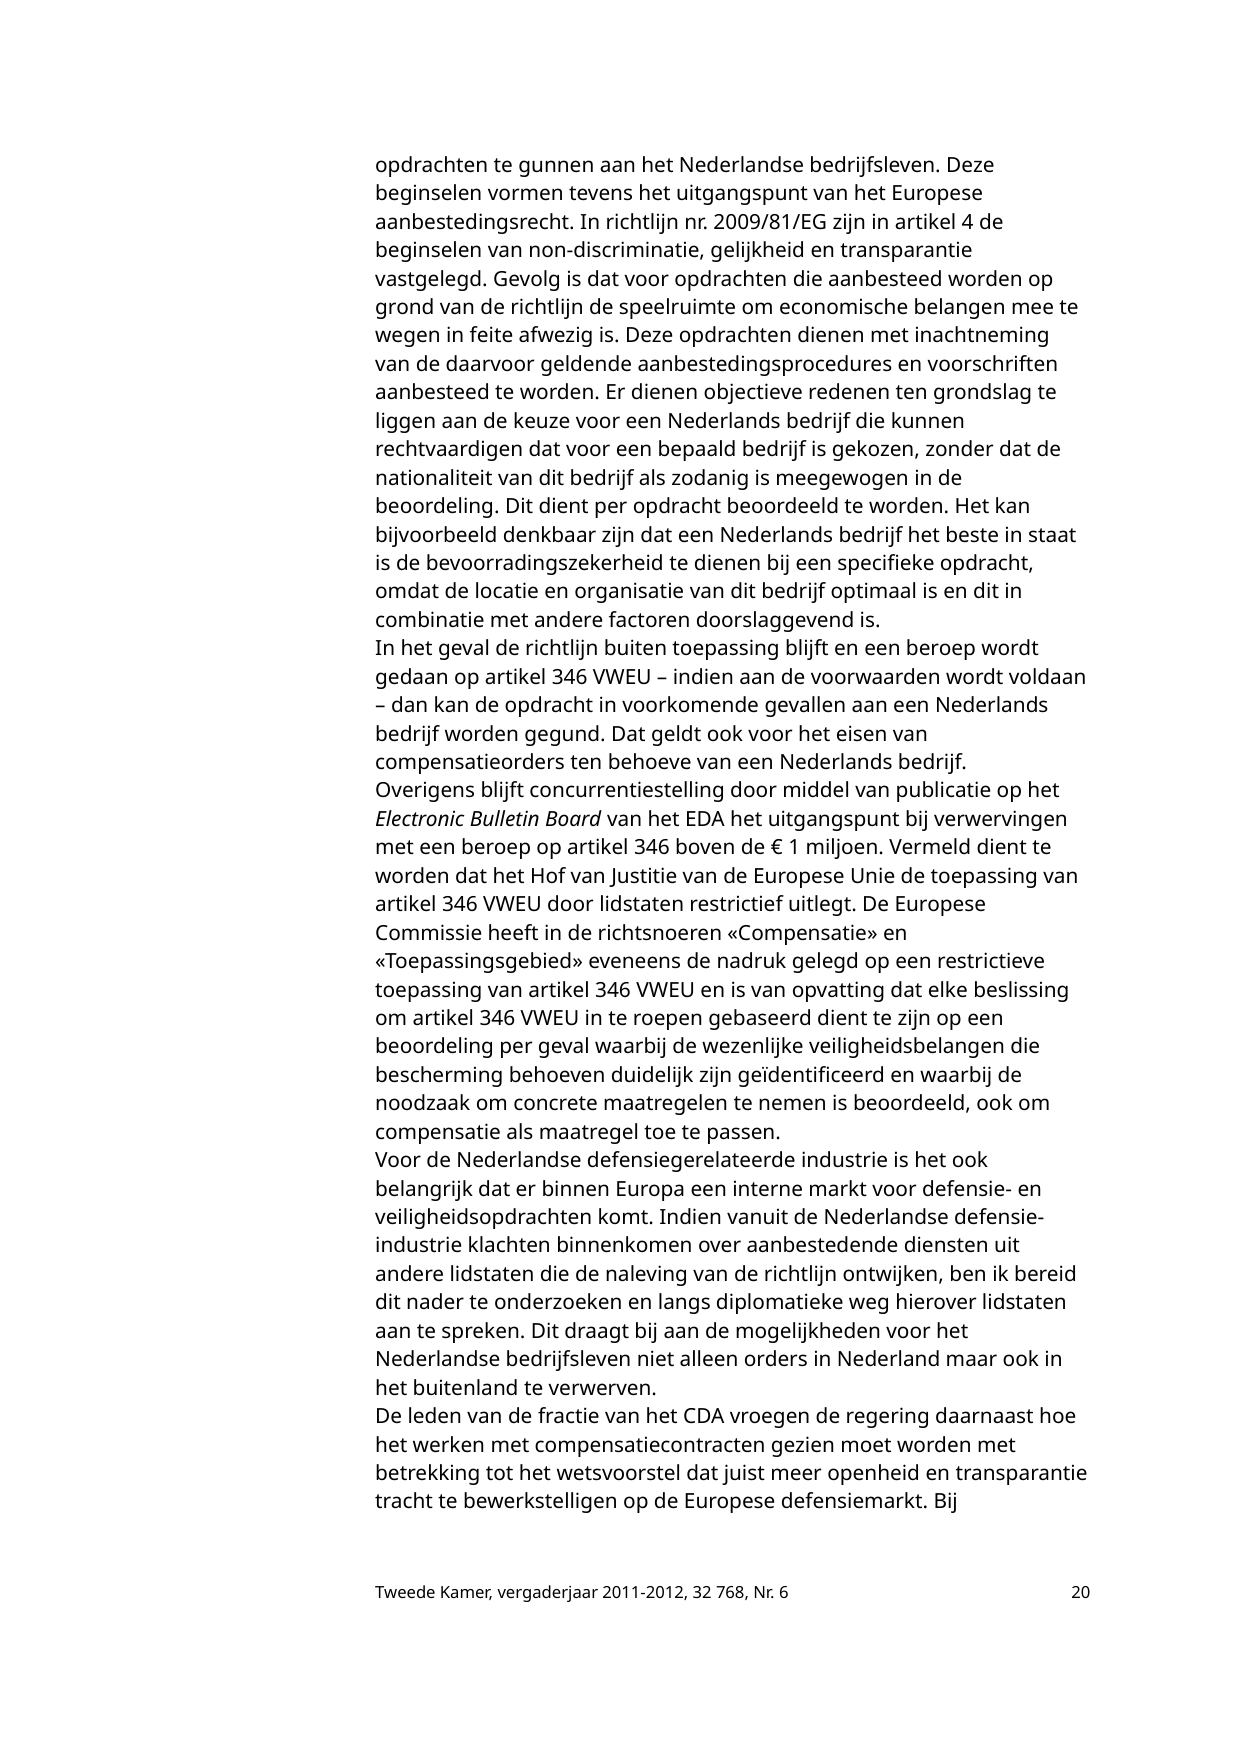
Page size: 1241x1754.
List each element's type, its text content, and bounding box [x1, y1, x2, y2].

text Voor de Nederlandse defensiegerelateerde industrie is het ook belangrijk dat er binnen Europa een interne markt voor defensie- en veiligheidsopdrachten komt. Indien vanuit de Nederlandse defensie-industrie klachten binnenkomen over aanbestedende diensten uit andere lidstaten die de naleving van de richtlijn ontwijken, ben ik bereid dit nader te onderzoeken en langs diplomatieke weg hierover lidstaten aan te spreken. Dit draagt bij aan de mogelijkheden voor het Nederlandse bedrijfsleven niet alleen orders in Nederland maar ook in het buitenland te verwerven. [375, 1145, 1090, 1401]
text Overigens blijft concurrentiestelling door middel van publicatie op het Electronic Bulletin Board van het EDA het uitgangspunt bij verwervingen met een beroep op artikel 346 boven de € 1 miljoen. Vermeld dient te worden dat het Hof van Justitie van de Europese Unie de toepassing van artikel 346 VWEU door lidstaten restrictief uitlegt. De Europese Commissie heeft in de richtsnoeren «Compensatie» en «Toepassingsgebied» eveneens de nadruk gelegd op een restrictieve toepassing van artikel 346 VWEU en is van opvatting dat elke beslissing om artikel 346 VWEU in te roepen gebaseerd dient te zijn op een beoordeling per geval waarbij de wezenlijke veiligheidsbelangen die bescherming behoeven duidelijk zijn geïdentificeerd en waarbij de noodzaak om concrete maatregelen te nemen is beoordeeld, ook om compensatie als maatregel toe te passen. [375, 776, 1090, 1145]
text opdrachten te gunnen aan het Nederlandse bedrijfsleven. Deze beginselen vormen tevens het uitgangspunt van het Europese aanbestedingsrecht. In richtlijn nr. 2009/81/EG zijn in artikel 4 de beginselen van non-discriminatie, gelijkheid en transparantie vastgelegd. Gevolg is dat voor opdrachten die aanbesteed worden op grond van de richtlijn de speelruimte om economische belangen mee te wegen in feite afwezig is. Deze opdrachten dienen met inachtneming van de daarvoor geldende aanbestedingsprocedures en voorschriften aanbesteed te worden. Er dienen objectieve redenen ten grondslag te liggen aan de keuze voor een Nederlands bedrijf die kunnen rechtvaardigen dat voor een bepaald bedrijf is gekozen, zonder dat de nationaliteit van dit bedrijf als zodanig is meegewogen in de beoordeling. Dit dient per opdracht beoordeeld te worden. Het kan bijvoorbeeld denkbaar zijn dat een Nederlands bedrijf het beste in staat is de bevoorradingszekerheid te dienen bij een specifieke opdracht, omdat de locatie en organisatie van dit bedrijf optimaal is en dit in combinatie met andere factoren doorslaggevend is. [375, 150, 1090, 633]
text De leden van de fractie van het CDA vroegen de regering daarnaast hoe het werken met compensatiecontracten gezien moet worden met betrekking tot het wetsvoorstel dat juist meer openheid en transparantie tracht te bewerkstelligen op de Europese defensiemarkt. Bij [375, 1401, 1090, 1515]
text In het geval de richtlijn buiten toepassing blijft en een beroep wordt gedaan op artikel 346 VWEU – indien aan de voorwaarden wordt voldaan – dan kan de opdracht in voorkomende gevallen aan een Nederlands bedrijf worden gegund. Dat geldt ook voor het eisen van compensatieorders ten behoeve van een Nederlands bedrijf. [375, 633, 1090, 776]
